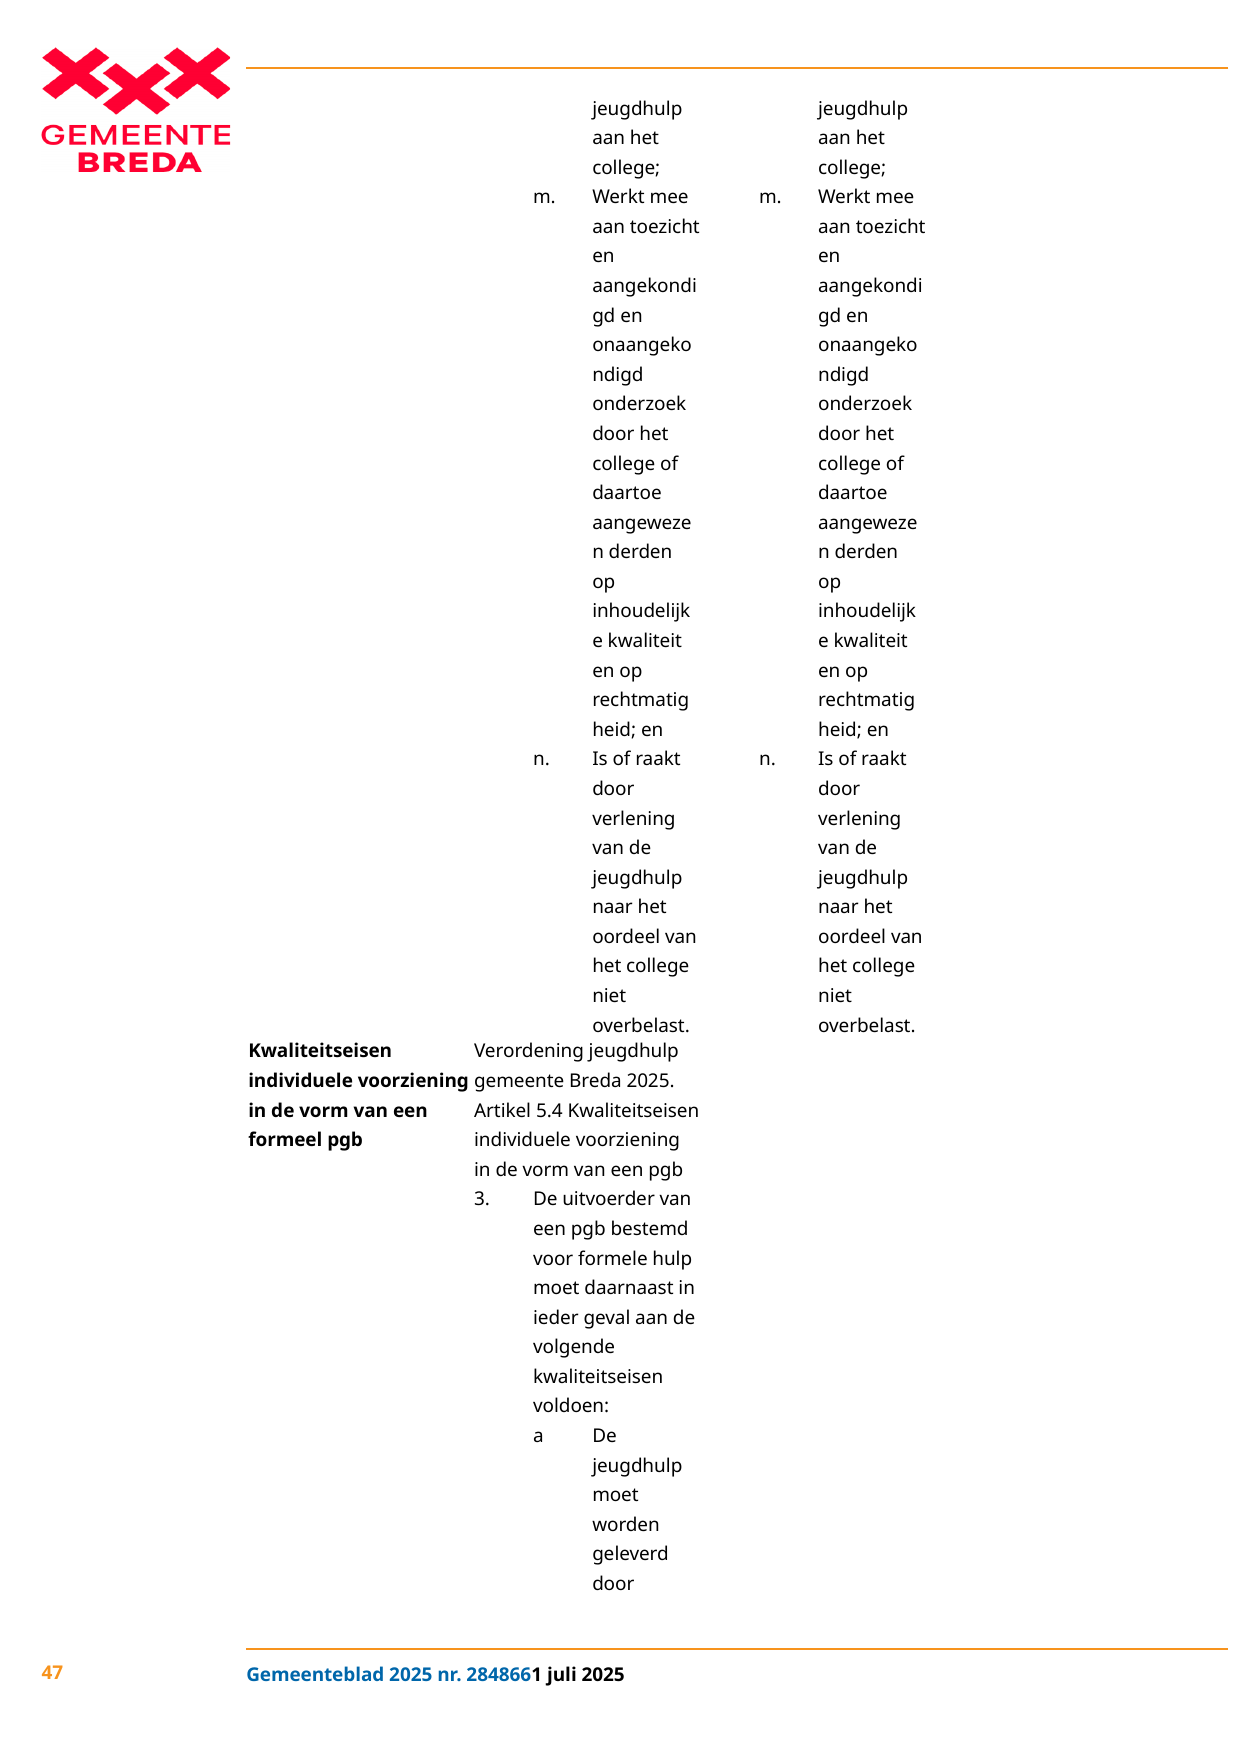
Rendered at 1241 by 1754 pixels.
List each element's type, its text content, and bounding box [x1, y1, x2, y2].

table_cell [700, 1038, 926, 1596]
picture [41, 47, 231, 172]
table_cell jeugdhulp aan het college; Werkt mee aan toezicht en aangekondigd en onaangekondigd onderzoek door het college of daartoe aangewezen derden op inhoudelijke kwaliteit en op rechtmatigheid; en Is of raakt door verlening van de jeugdhulp naar het oordeel van het college niet overbelast. [474, 95, 700, 1038]
table_cell jeugdhulp aan het college; Werkt mee aan toezicht en aangekondigd en onaangekondigd onderzoek door het college of daartoe aangewezen derden op inhoudelijke kwaliteit en op rechtmatigheid; en Is of raakt door verlening van de jeugdhulp naar het oordeel van het college niet overbelast. [700, 95, 926, 1038]
table_cell Verordening jeugdhulp gemeente Breda 2025. Artikel 5.4 Kwaliteitseisen individuele voorziening in de vorm van een pgb De uitvoerder van een pgb bestemd voor formele hulp moet daarnaast in ieder geval aan de volgende kwaliteitseisen voldoen: De jeugdhulp moet worden geleverd door [474, 1038, 700, 1596]
table_cell Kwaliteitseisen individuele voorziening in de vorm van een formeel pgb [248, 1038, 474, 1596]
table_cell [248, 95, 474, 1038]
